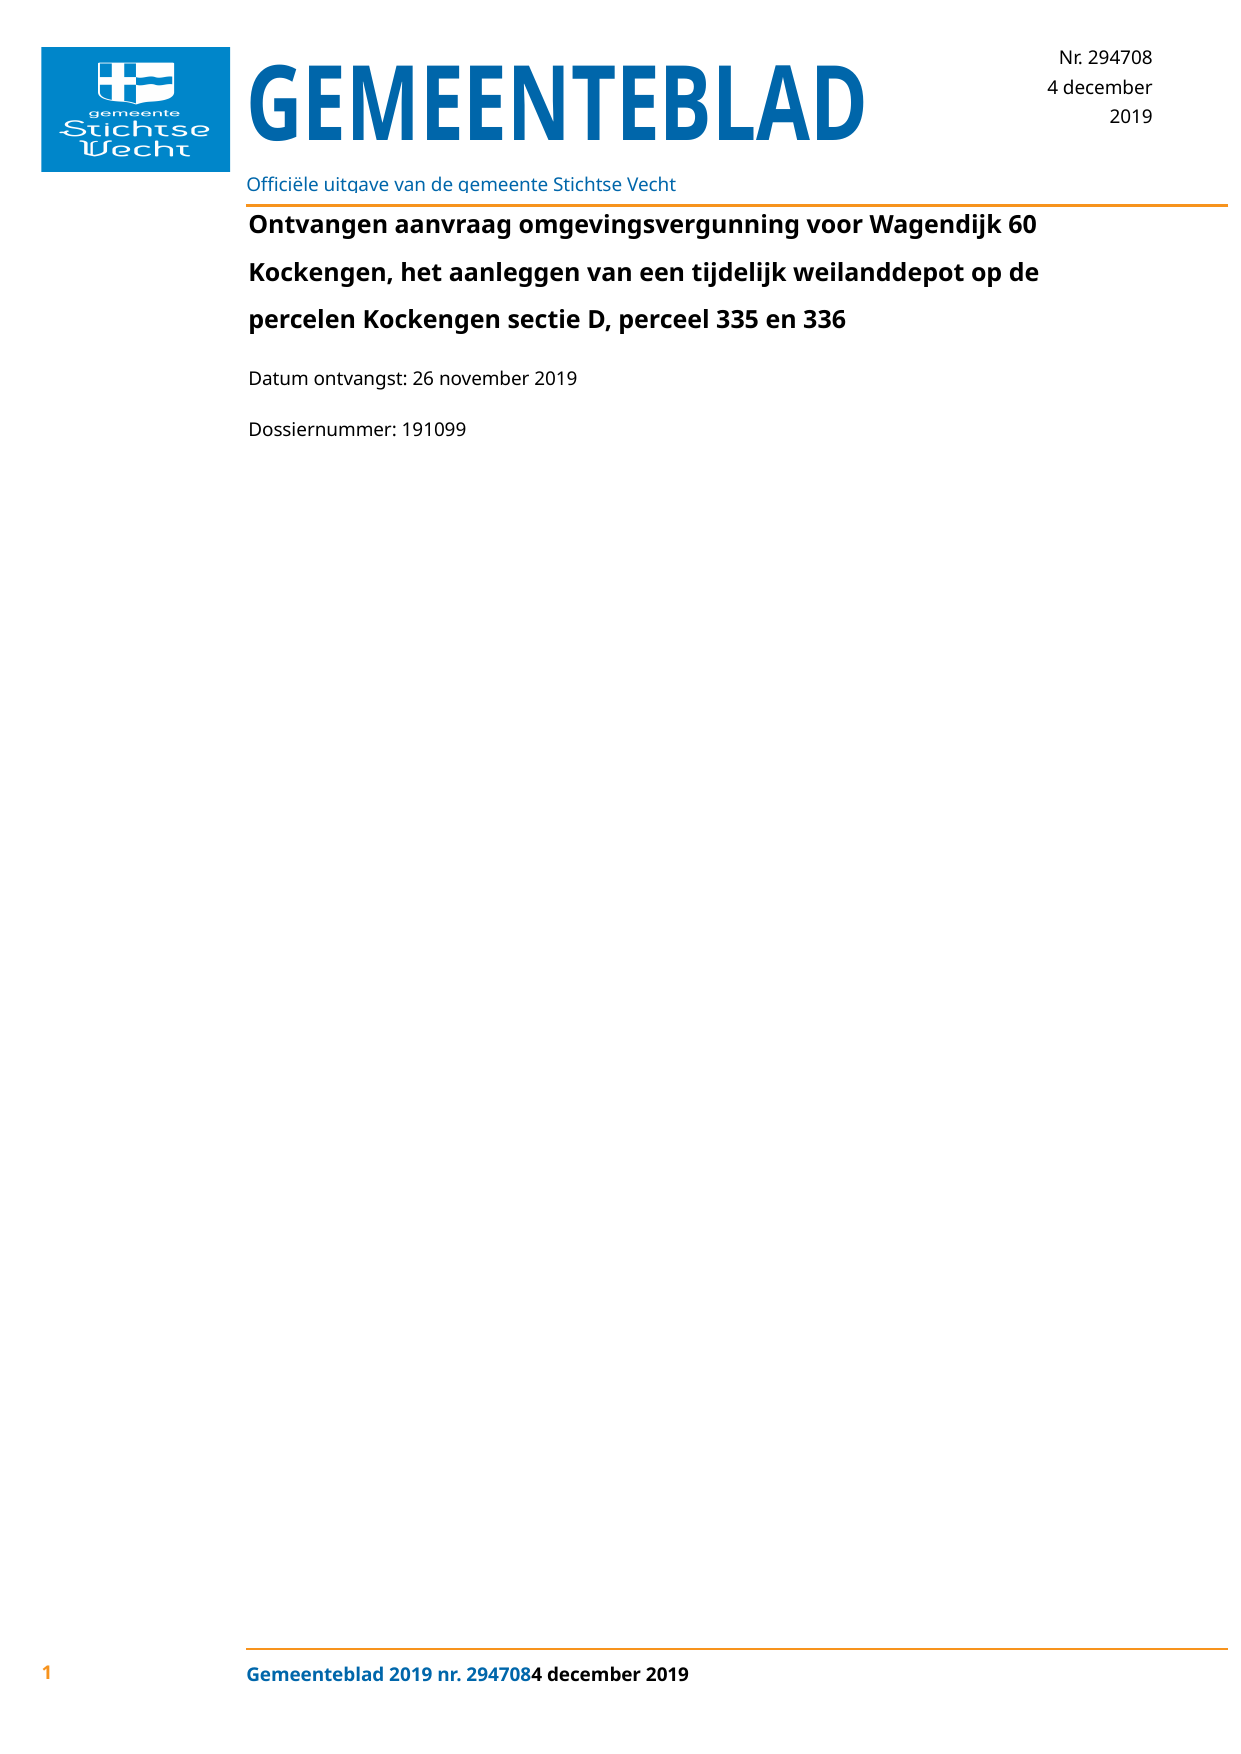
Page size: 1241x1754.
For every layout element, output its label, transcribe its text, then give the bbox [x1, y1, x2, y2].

text Ontvangen aanvraag omgevingsvergunning voor Wagendijk 60 Kockengen, het aanleggen van een tijdelijk weilanddepot op de percelen Kockengen sectie D, perceel 335 en 336 [248, 207, 1152, 336]
picture [137, 63, 174, 103]
text Dossiernummer: 191099 [248, 416, 1152, 442]
picture [99, 63, 135, 101]
text Datum ontvangst: 26 november 2019 [248, 366, 1152, 391]
